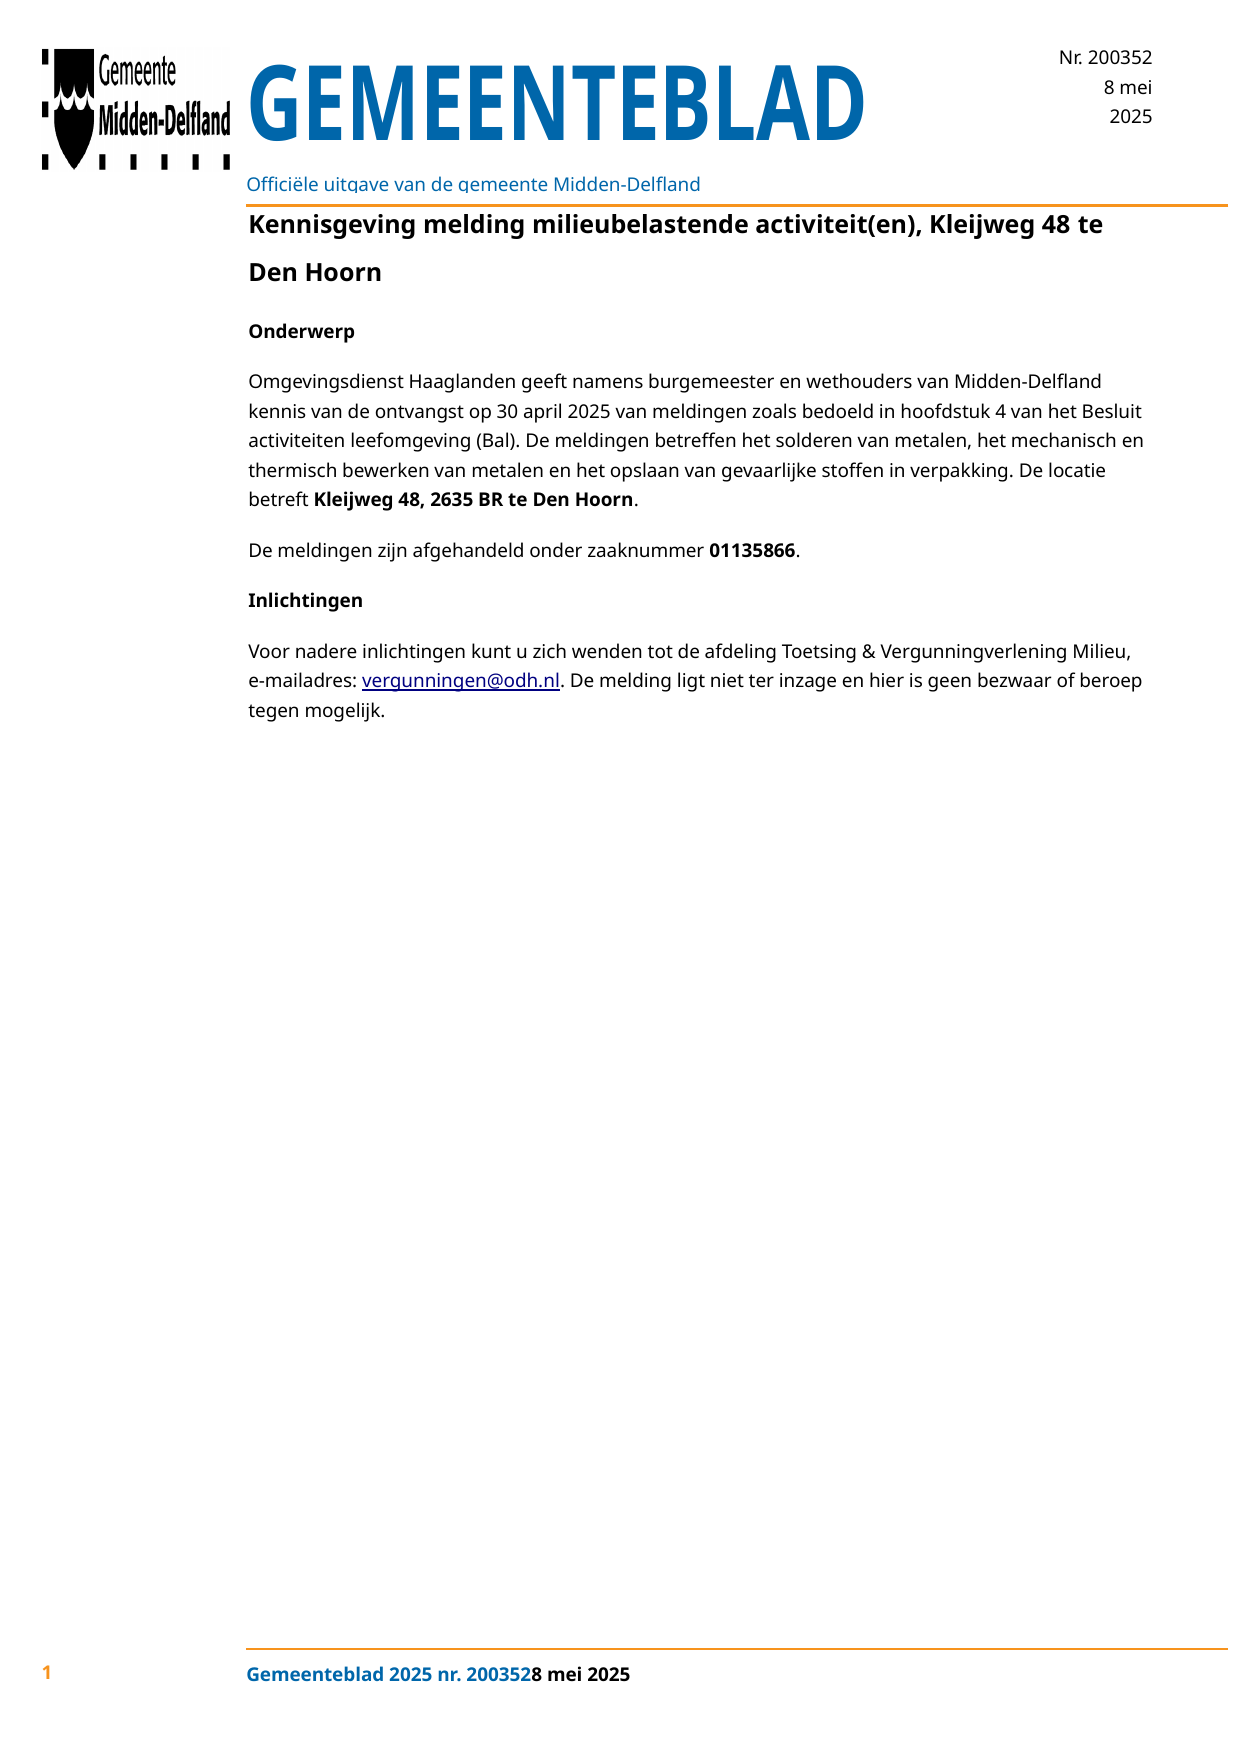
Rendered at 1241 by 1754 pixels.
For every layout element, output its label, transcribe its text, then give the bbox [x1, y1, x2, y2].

text Voor nadere inlichtingen kunt u zich wenden tot de afdeling Toetsing & Vergunningverlening Milieu, e-mailadres: vergunningen@odh.nl. De melding ligt niet ter inzage en hier is geen bezwaar of beroep tegen mogelijk. [248, 638, 1152, 723]
picture [41, 47, 231, 172]
text Inlichtingen [248, 587, 1152, 613]
text Kennisgeving melding milieubelastende activiteit(en), Kleijweg 48 te Den Hoorn [248, 207, 1152, 288]
text De meldingen zijn afgehandeld onder zaaknummer 01135866. [248, 537, 1152, 563]
text Omgevingsdienst Haaglanden geeft namens burgemeester en wethouders van Midden-Delfland kennis van de ontvangst op 30 april 2025 van meldingen zoals bedoeld in hoofdstuk 4 van het Besluit activiteiten leefomgeving (Bal). De meldingen betreffen het solderen van metalen, het mechanisch en thermisch bewerken van metalen en het opslaan van gevaarlijke stoffen in verpakking. De locatie betreft Kleijweg 48, 2635 BR te Den Hoorn. [248, 368, 1152, 512]
text Onderwerp [248, 318, 1152, 344]
